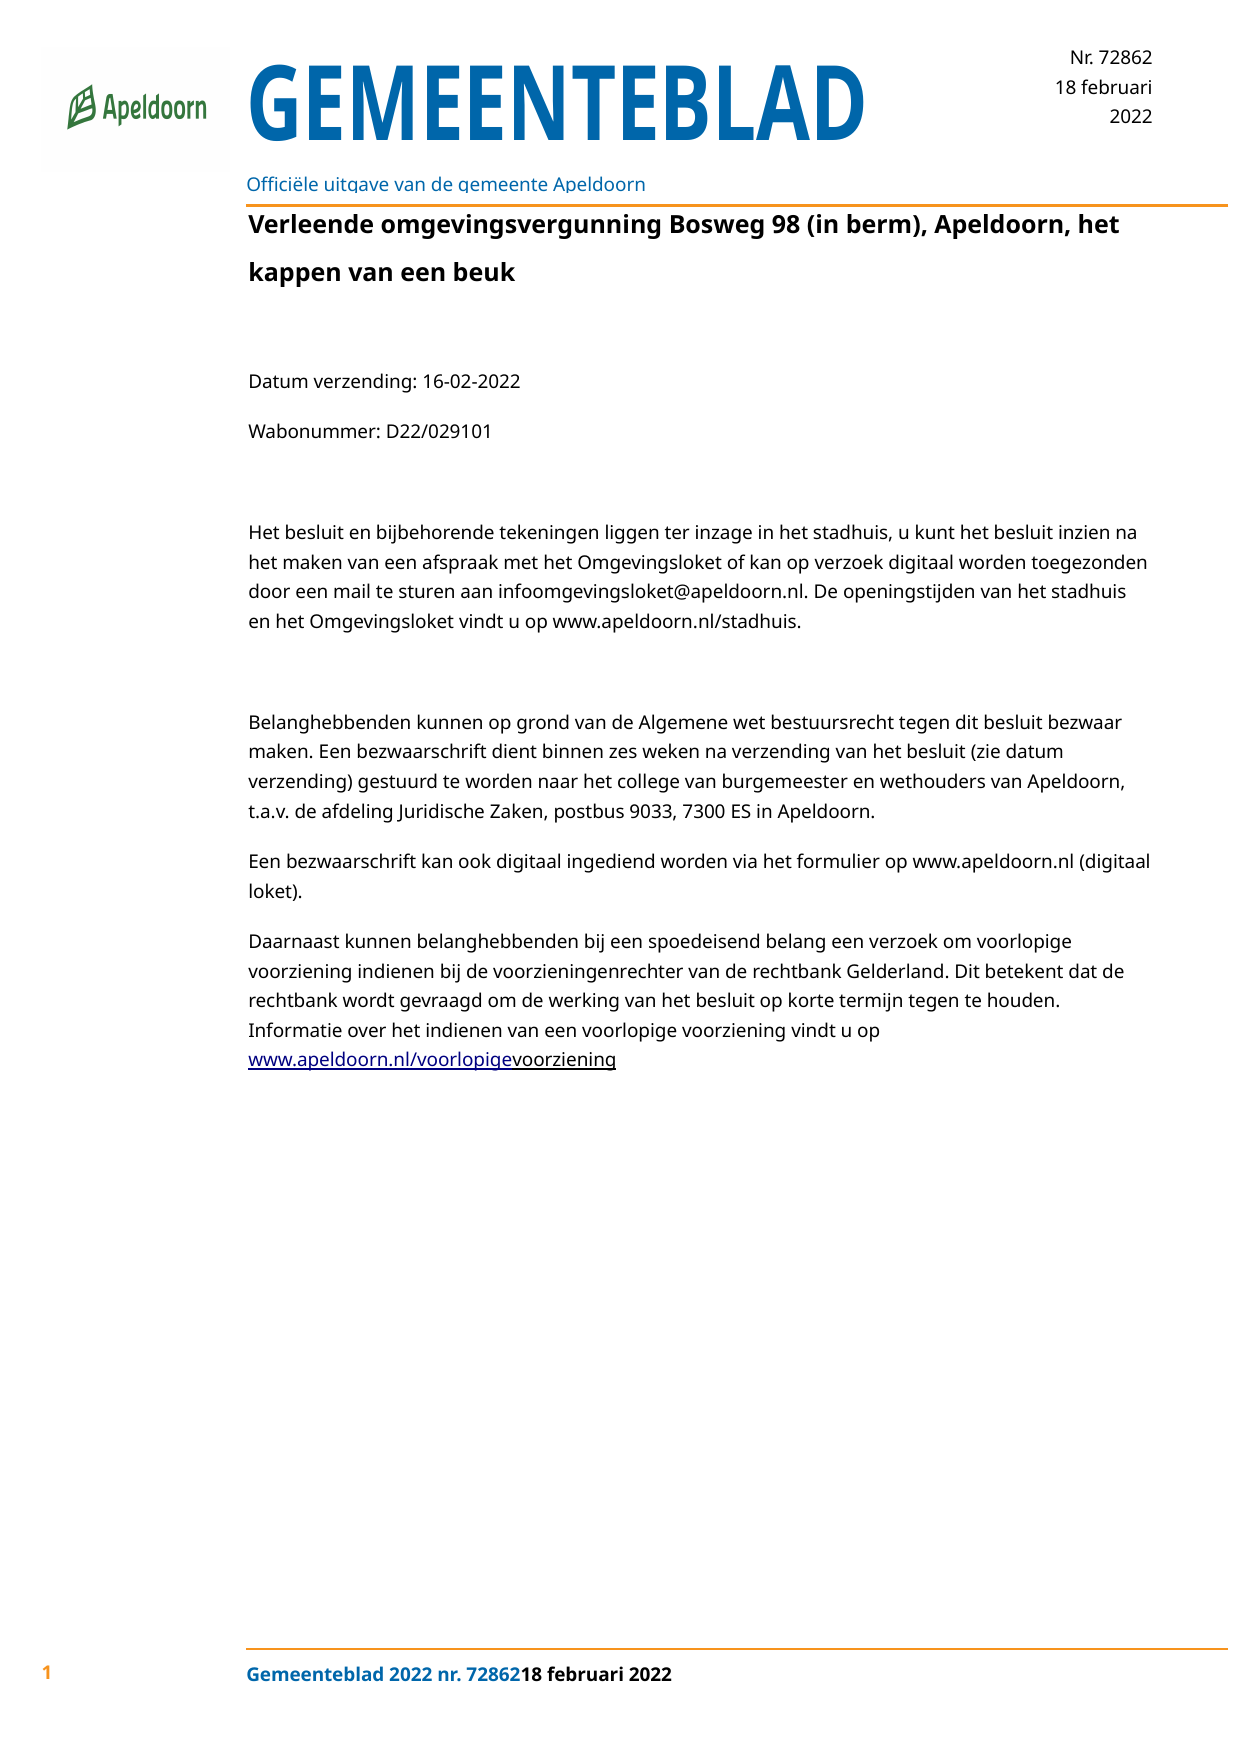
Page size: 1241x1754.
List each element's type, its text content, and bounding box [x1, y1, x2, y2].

text Belanghebbenden kunnen op grond van de Algemene wet bestuursrecht tegen dit besluit bezwaar maken. Een bezwaarschrift dient binnen zes weken na verzending van het besluit (zie datum verzending) gestuurd te worden naar het college van burgemeester en wethouders van Apeldoorn, t.a.v. de afdeling Juridische Zaken, postbus 9033, 7300 ES in Apeldoorn. [248, 709, 1152, 824]
text Een bezwaarschrift kan ook digitaal ingediend worden via het formulier op www.apeldoorn.nl (digitaal loket). [248, 848, 1152, 904]
text Datum verzending: 16-02-2022 [248, 368, 1152, 394]
picture [41, 47, 231, 172]
text Daarnaast kunnen belanghebbenden bij een spoedeisend belang een verzoek om voorlopige voorziening indienen bij de voorzieningenrechter van de rechtbank Gelderland. Dit betekent dat de rechtbank wordt gevraagd om de werking van het besluit op korte termijn tegen te houden. Informatie over het indienen van een voorlopige voorziening vindt u op www.apeldoorn.nl/voorlopigevoorziening [248, 928, 1152, 1072]
text Wabonummer: D22/029101 [248, 419, 1152, 444]
text Het besluit en bijbehorende tekeningen liggen ter inzage in het stadhuis, u kunt het besluit inzien na het maken van een afspraak met het Omgevingsloket of kan op verzoek digitaal worden toegezonden door een mail te sturen aan infoomgevingsloket@apeldoorn.nl. De openingstijden van het stadhuis en het Omgevingsloket vindt u op www.apeldoorn.nl/stadhuis. [248, 519, 1152, 634]
text Verleende omgevingsvergunning Bosweg 98 (in berm), Apeldoorn, het kappen van een beuk [248, 207, 1152, 288]
